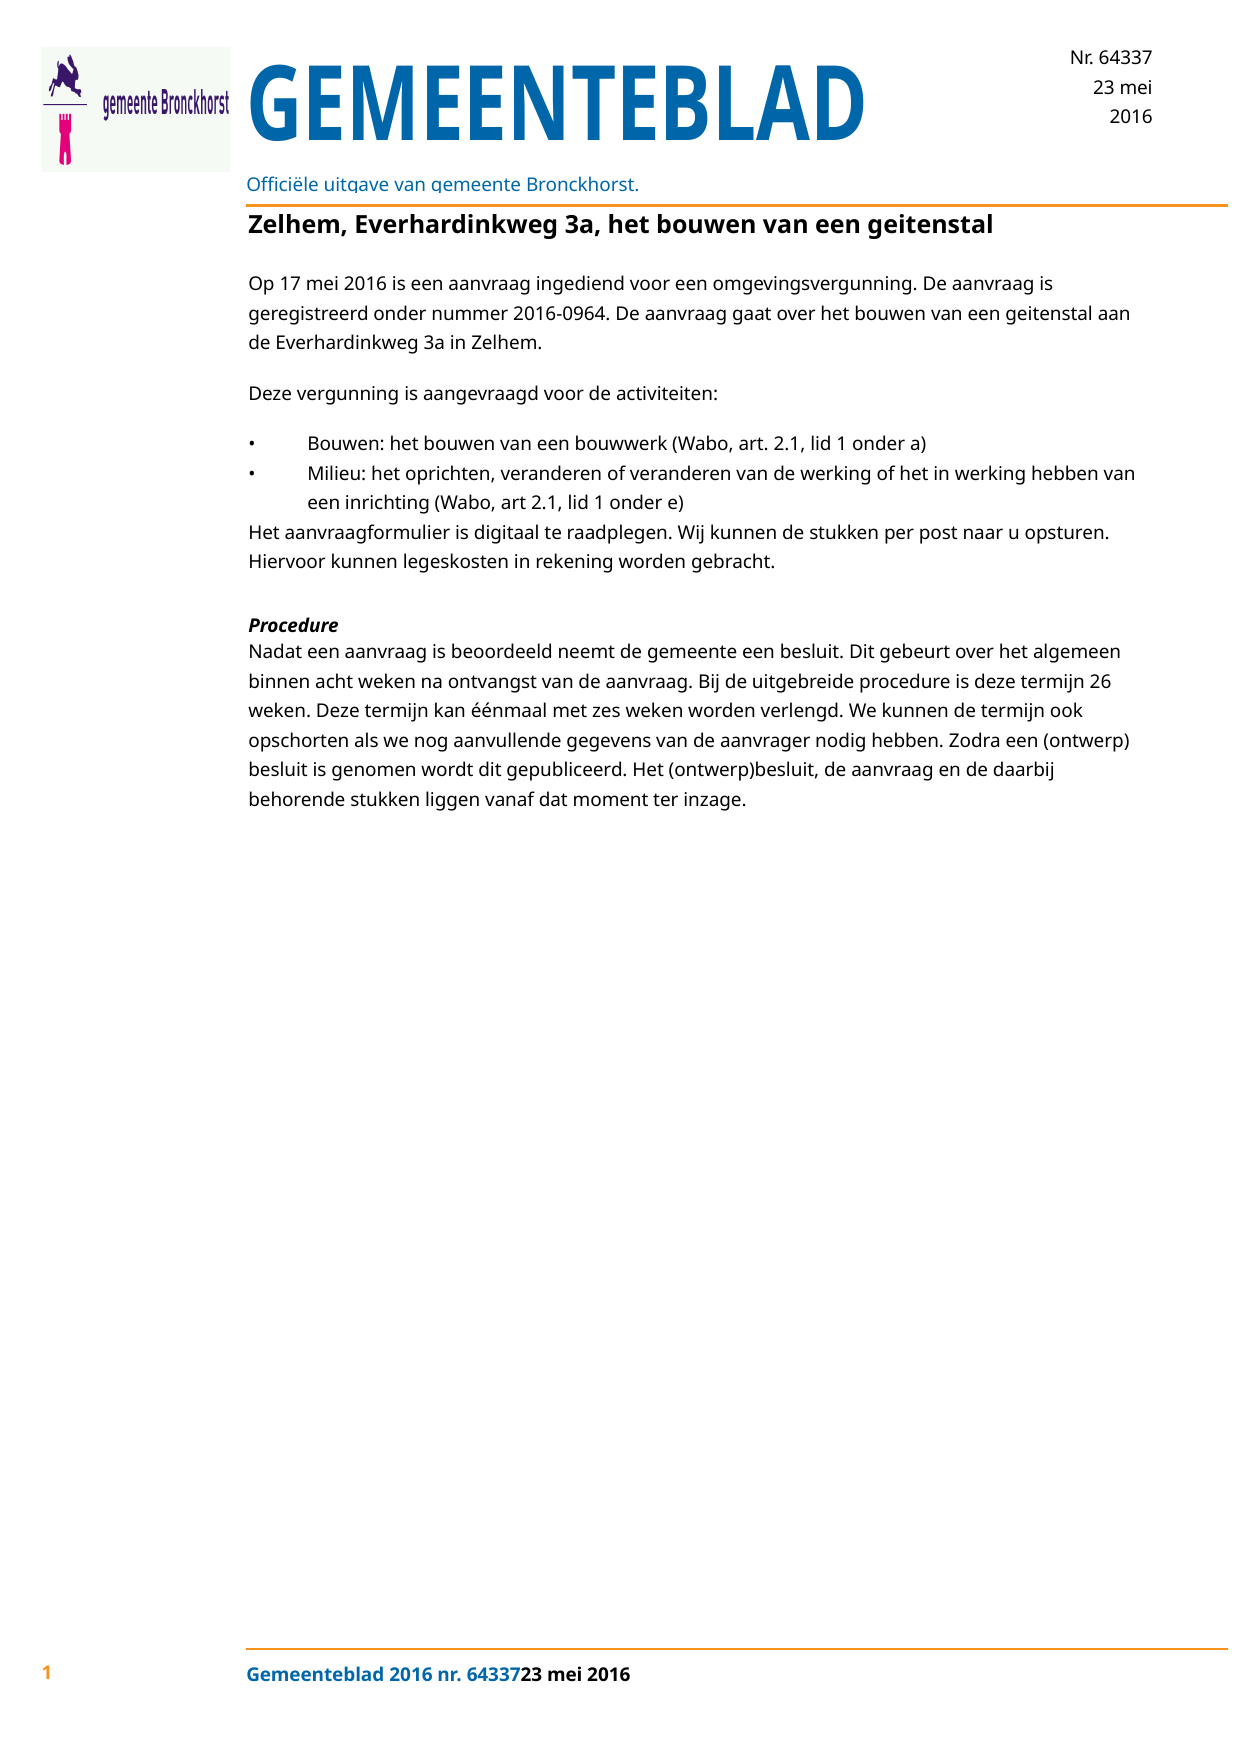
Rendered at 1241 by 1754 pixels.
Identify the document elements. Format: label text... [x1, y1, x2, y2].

text Procedure [248, 613, 1152, 638]
text Nadat een aanvraag is beoordeeld neemt de gemeente een besluit. Dit gebeurt over het algemeen binnen acht weken na ontvangst van de aanvraag. Bij de uitgebreide procedure is deze termijn 26 weken. Deze termijn kan éénmaal met zes weken worden verlengd. We kunnen de termijn ook opschorten als we nog aanvullende gegevens van de aanvrager nodig hebben. Zodra een (ontwerp) besluit is genomen wordt dit gepubliceerd. Het (ontwerp)besluit, de aanvraag en de daarbij behorende stukken liggen vanaf dat moment ter inzage. [248, 638, 1152, 812]
picture [41, 47, 231, 172]
text Zelhem, Everhardinkweg 3a, het bouwen van een geitenstal [248, 207, 1152, 241]
text Deze vergunning is aangevraagd voor de activiteiten: [248, 380, 1152, 406]
text Op 17 mei 2016 is een aanvraag ingediend voor een omgevingsvergunning. De aanvraag is geregistreerd onder nummer 2016-0964. De aanvraag gaat over het bouwen van een geitenstal aan de Everhardinkweg 3a in Zelhem. [248, 270, 1152, 355]
text Het aanvraagformulier is digitaal te raadplegen. Wij kunnen de stukken per post naar u opsturen. Hiervoor kunnen legeskosten in rekening worden gebracht. [248, 519, 1152, 574]
list Milieu: het oprichten, veranderen of veranderen van de werking of het in werking hebben van een inrichting (Wabo, art 2.1, lid 1 onder e) [248, 460, 1152, 515]
list Bouwen: het bouwen van een bouwwerk (Wabo, art. 2.1, lid 1 onder a) [248, 430, 1152, 456]
